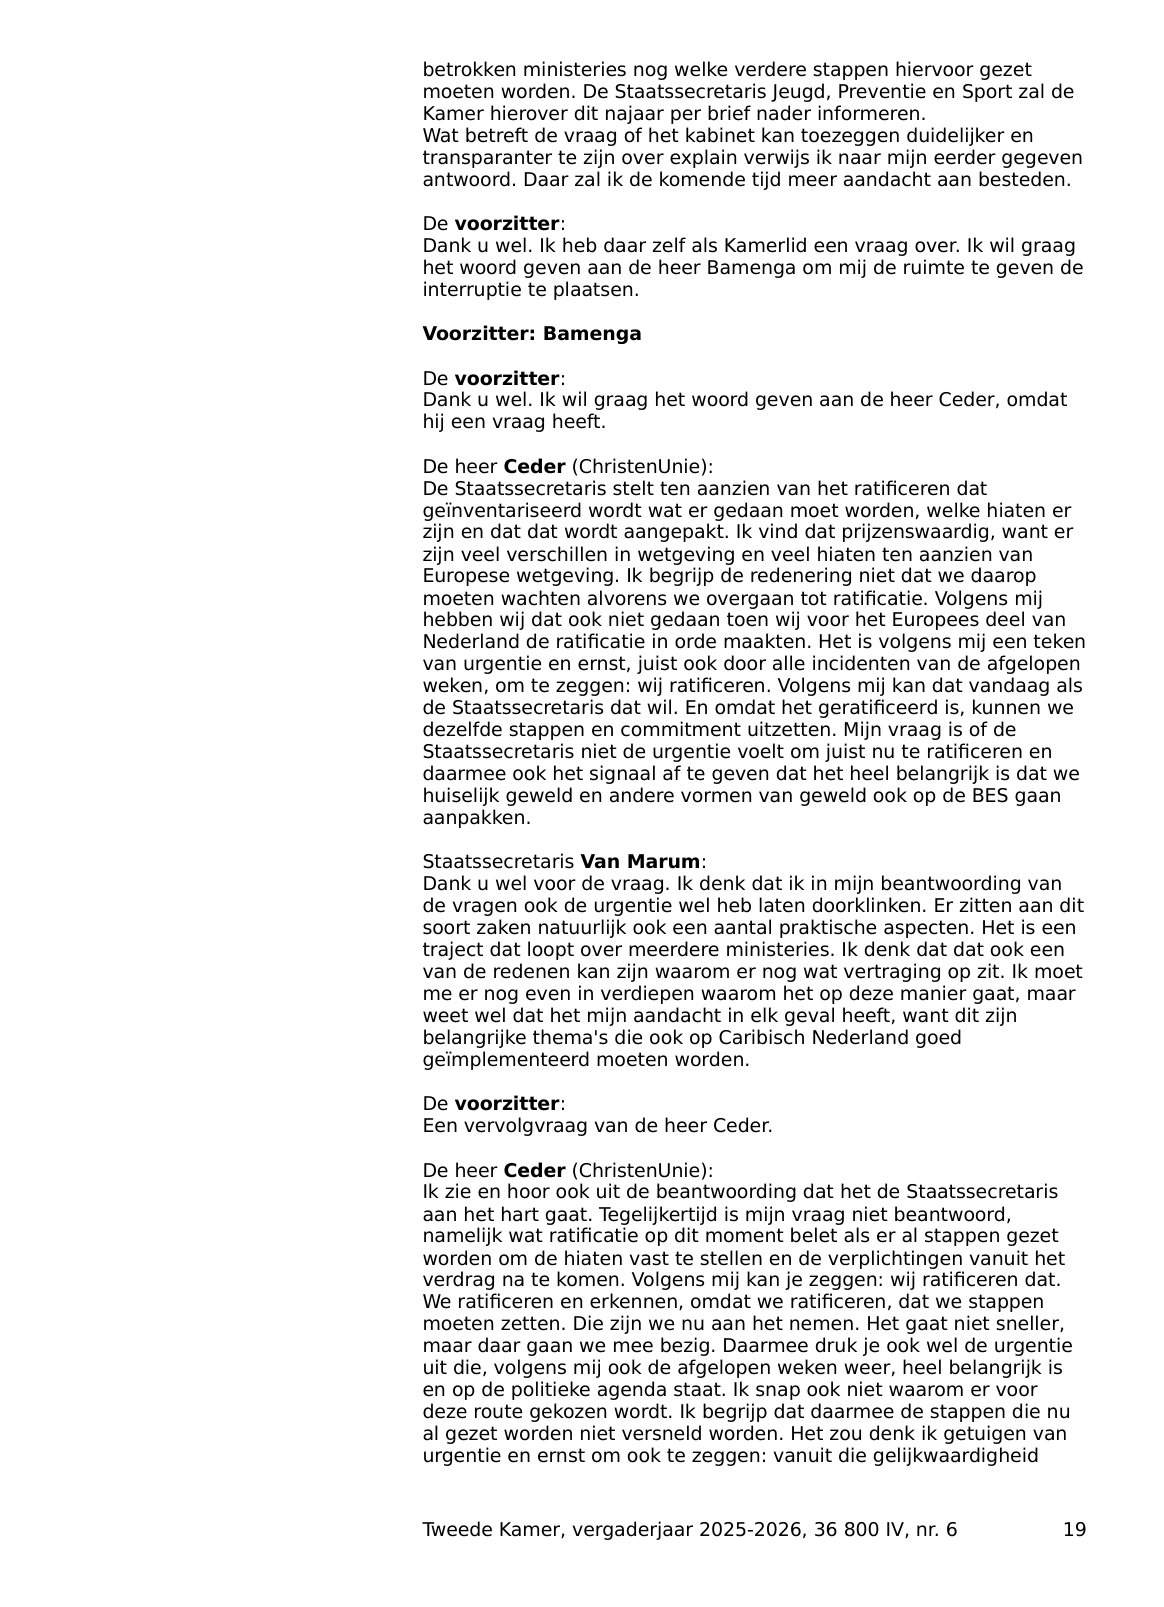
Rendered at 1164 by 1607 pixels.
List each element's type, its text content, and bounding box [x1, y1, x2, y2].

text Voorzitter: Bamenga [422, 323, 1087, 345]
text Dank u wel voor de vraag. Ik denk dat ik in mijn beantwoording van de vragen ook de urgentie wel heb laten doorklinken. Er zitten aan dit soort zaken natuurlijk ook een aantal praktische aspecten. Het is een traject dat loopt over meerdere ministeries. Ik denk dat dat ook een van de redenen kan zijn waarom er nog wat vertraging op zit. Ik moet me er nog even in verdiepen waarom het op deze manier gaat, maar weet wel dat het mijn aandacht in elk geval heeft, want dit zijn belangrijke thema's die ook op Caribisch Nederland goed geïmplementeerd moeten worden. [422, 873, 1087, 1071]
text De voorzitter: [422, 367, 1087, 389]
text Staatssecretaris Van Marum: [422, 851, 1087, 873]
text De Staatssecretaris stelt ten aanzien van het ratificeren dat geïnventariseerd wordt wat er gedaan moet worden, welke hiaten er zijn en dat dat wordt aangepakt. Ik vind dat prijzenswaardig, want er zijn veel verschillen in wetgeving en veel hiaten ten aanzien van Europese wetgeving. Ik begrijp de redenering niet dat we daarop moeten wachten alvorens we overgaan tot ratificatie. Volgens mij hebben wij dat ook niet gedaan toen wij voor het Europees deel van Nederland de ratificatie in orde maakten. Het is volgens mij een teken van urgentie en ernst, juist ook door alle incidenten van de afgelopen weken, om te zeggen: wij ratificeren. Volgens mij kan dat vandaag als de Staatssecretaris dat wil. En omdat het geratificeerd is, kunnen we dezelfde stappen en commitment uitzetten. Mijn vraag is of de Staatssecretaris niet de urgentie voelt om juist nu te ratificeren en daarmee ook het signaal af te geven dat het heel belangrijk is dat we huiselijk geweld en andere vormen van geweld ook op de BES gaan aanpakken. [422, 477, 1087, 829]
text Een vervolgvraag van de heer Ceder. [422, 1115, 1087, 1137]
text De voorzitter: [422, 1093, 1087, 1115]
text De heer Ceder (ChristenUnie): [422, 1159, 1087, 1181]
text betrokken ministeries nog welke verdere stappen hiervoor gezet moeten worden. De Staatssecretaris Jeugd, Preventie en Sport zal de Kamer hierover dit najaar per brief nader informeren. [422, 59, 1087, 125]
text De voorzitter: [422, 213, 1087, 235]
text Dank u wel. Ik heb daar zelf als Kamerlid een vraag over. Ik wil graag het woord geven aan de heer Bamenga om mij de ruimte te geven de interruptie te plaatsen. [422, 235, 1087, 301]
text Ik zie en hoor ook uit de beantwoording dat het de Staatssecretaris aan het hart gaat. Tegelijkertijd is mijn vraag niet beantwoord, namelijk wat ratificatie op dit moment belet als er al stappen gezet worden om de hiaten vast te stellen en de verplichtingen vanuit het verdrag na te komen. Volgens mij kan je zeggen: wij ratificeren dat. We ratificeren en erkennen, omdat we ratificeren, dat we stappen moeten zetten. Die zijn we nu aan het nemen. Het gaat niet sneller, maar daar gaan we mee bezig. Daarmee druk je ook wel de urgentie uit die, volgens mij ook de afgelopen weken weer, heel belangrijk is en op de politieke agenda staat. Ik snap ook niet waarom er voor deze route gekozen wordt. Ik begrijp dat daarmee de stappen die nu al gezet worden niet versneld worden. Het zou denk ik getuigen van urgentie en ernst om ook te zeggen: vanuit die gelijkwaardigheid [422, 1181, 1087, 1467]
text De heer Ceder (ChristenUnie): [422, 456, 1087, 477]
text Dank u wel. Ik wil graag het woord geven aan de heer Ceder, omdat hij een vraag heeft. [422, 389, 1087, 433]
text Wat betreft de vraag of het kabinet kan toezeggen duidelijker en transparanter te zijn over explain verwijs ik naar mijn eerder gegeven antwoord. Daar zal ik de komende tijd meer aandacht aan besteden. [422, 125, 1087, 191]
